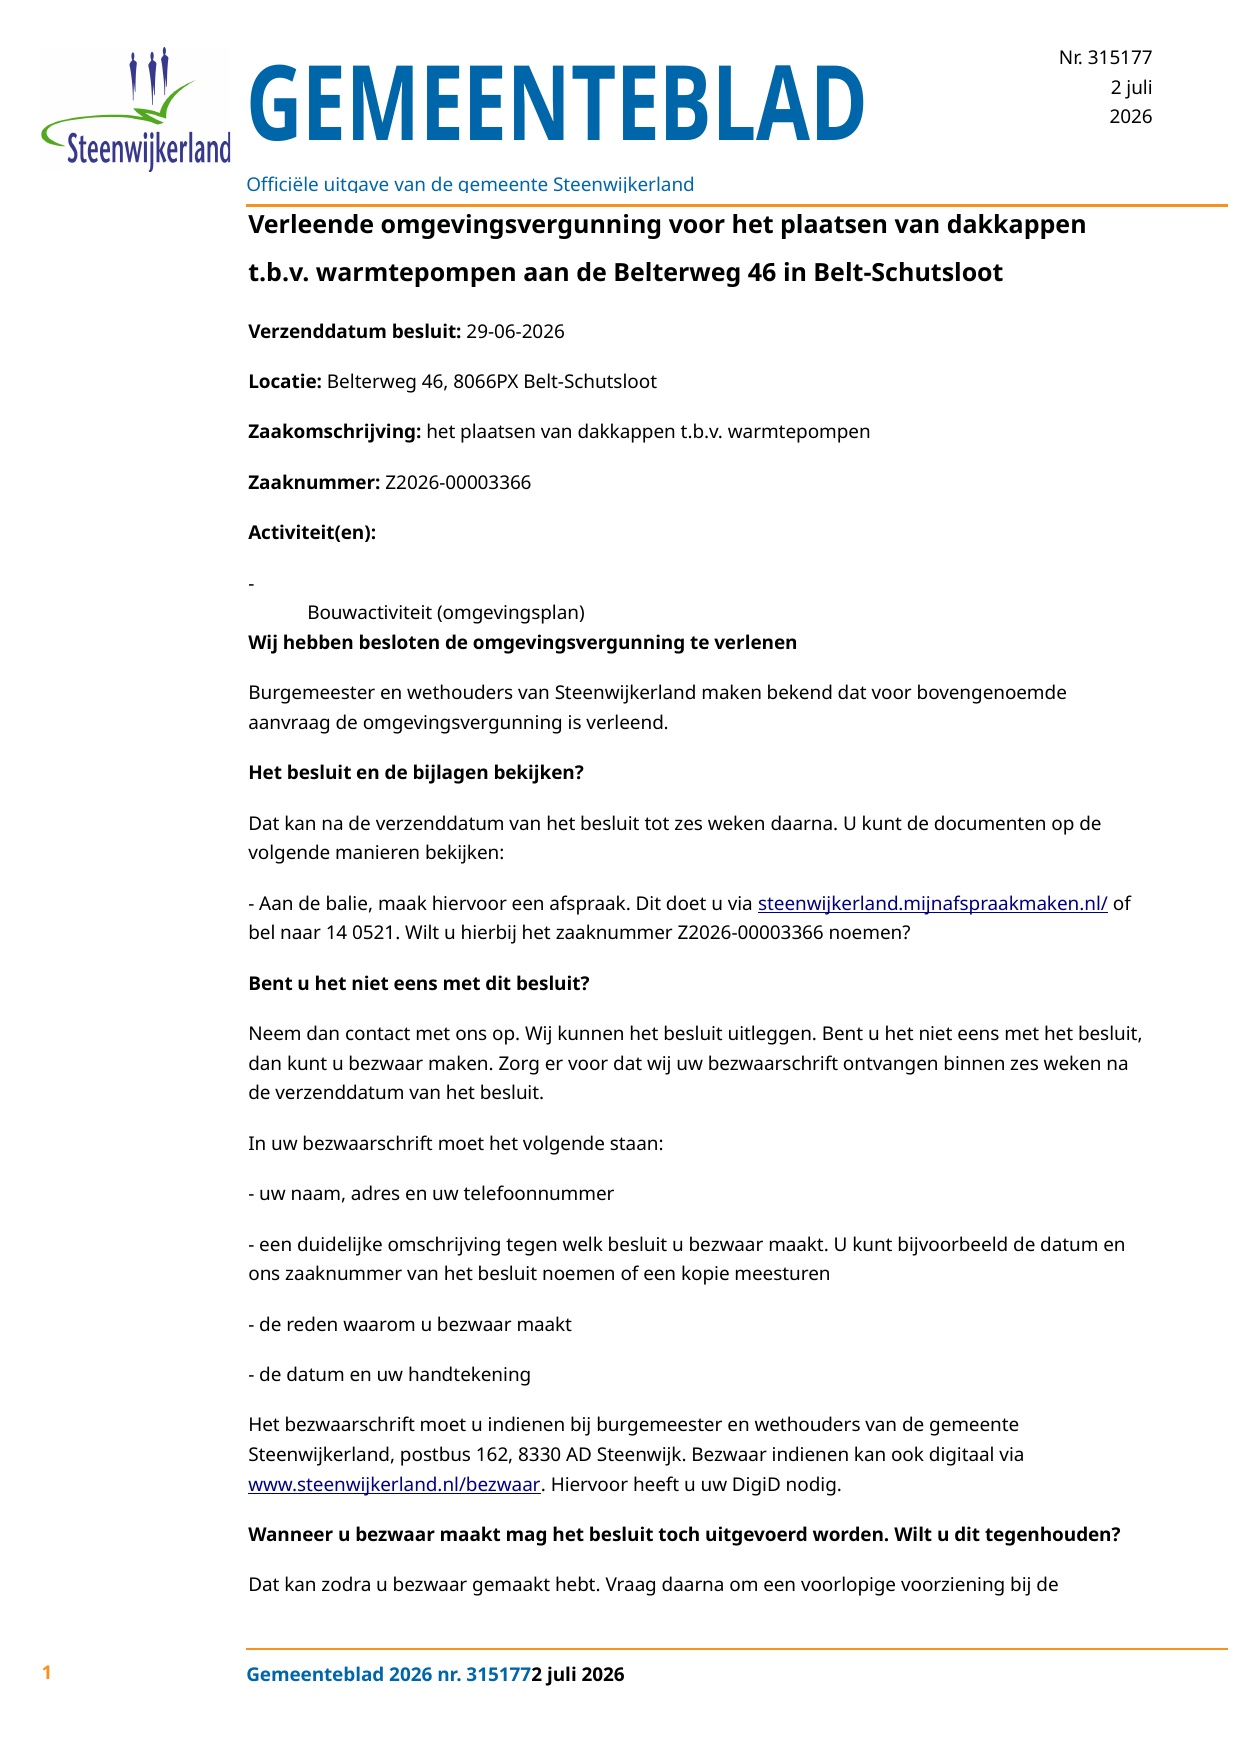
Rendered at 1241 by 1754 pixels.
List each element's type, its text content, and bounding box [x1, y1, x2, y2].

text - de datum en uw handtekening [248, 1361, 1152, 1387]
text Zaakomschrijving: het plaatsen van dakkappen t.b.v. warmtepompen [248, 419, 1152, 444]
text Dat kan na de verzenddatum van het besluit tot zes weken daarna. U kunt de documenten op de volgende manieren bekijken: [248, 810, 1152, 865]
picture [41, 47, 231, 172]
text In uw bezwaarschrift moet het volgende staan: [248, 1130, 1152, 1156]
text Verzenddatum besluit: 29-06-2026 [248, 318, 1152, 344]
text Wanneer u bezwaar maakt mag het besluit toch uitgevoerd worden. Wilt u dit tegenhouden? [248, 1521, 1152, 1547]
text Locatie: Belterweg 46, 8066PX Belt-Schutsloot [248, 368, 1152, 394]
text Bent u het niet eens met dit besluit? [248, 970, 1152, 996]
text - de reden waarom u bezwaar maakt [248, 1311, 1152, 1337]
text Het besluit en de bijlagen bekijken? [248, 759, 1152, 785]
text Activiteit(en): [248, 519, 1152, 545]
text Wij hebben besloten de omgevingsvergunning te verlenen [248, 629, 1152, 655]
text Dat kan zodra u bezwaar gemaakt hebt. Vraag daarna om een voorlopige voorziening bij de [248, 1572, 1152, 1597]
text Neem dan contact met ons op. Wij kunnen het besluit uitleggen. Bent u het niet eens met het besluit, dan kunt u bezwaar maken. Zorg er voor dat wij uw bezwaarschrift ontvangen binnen zes weken na de verzenddatum van het besluit. [248, 1020, 1152, 1105]
text - Aan de balie, maak hiervoor een afspraak. Dit doet u via steenwijkerland.mijnafspraakmaken.nl/ of bel naar 14 0521. Wilt u hierbij het zaaknummer Z2026-00003366 noemen? [248, 890, 1152, 945]
text Verleende omgevingsvergunning voor het plaatsen van dakkappen t.b.v. warmtepompen aan de Belterweg 46 in Belt-Schutsloot [248, 207, 1152, 288]
text - een duidelijke omschrijving tegen welk besluit u bezwaar maakt. U kunt bijvoorbeeld de datum en ons zaaknummer van het besluit noemen of een kopie meesturen [248, 1231, 1152, 1286]
text Burgemeester en wethouders van Steenwijkerland maken bekend dat voor bovengenoemde aanvraag de omgevingsvergunning is verleend. [248, 679, 1152, 735]
text Zaaknummer: Z2026-00003366 [248, 469, 1152, 495]
text Het bezwaarschrift moet u indienen bij burgemeester en wethouders van de gemeente Steenwijkerland, postbus 162, 8330 AD Steenwijk. Bezwaar indienen kan ook digitaal via www.steenwijkerland.nl/bezwaar. Hiervoor heeft u uw DigiD nodig. [248, 1412, 1152, 1497]
list Bouwactiviteit (omgevingsplan) [248, 599, 1152, 625]
text - uw naam, adres en uw telefoonnummer [248, 1180, 1152, 1206]
